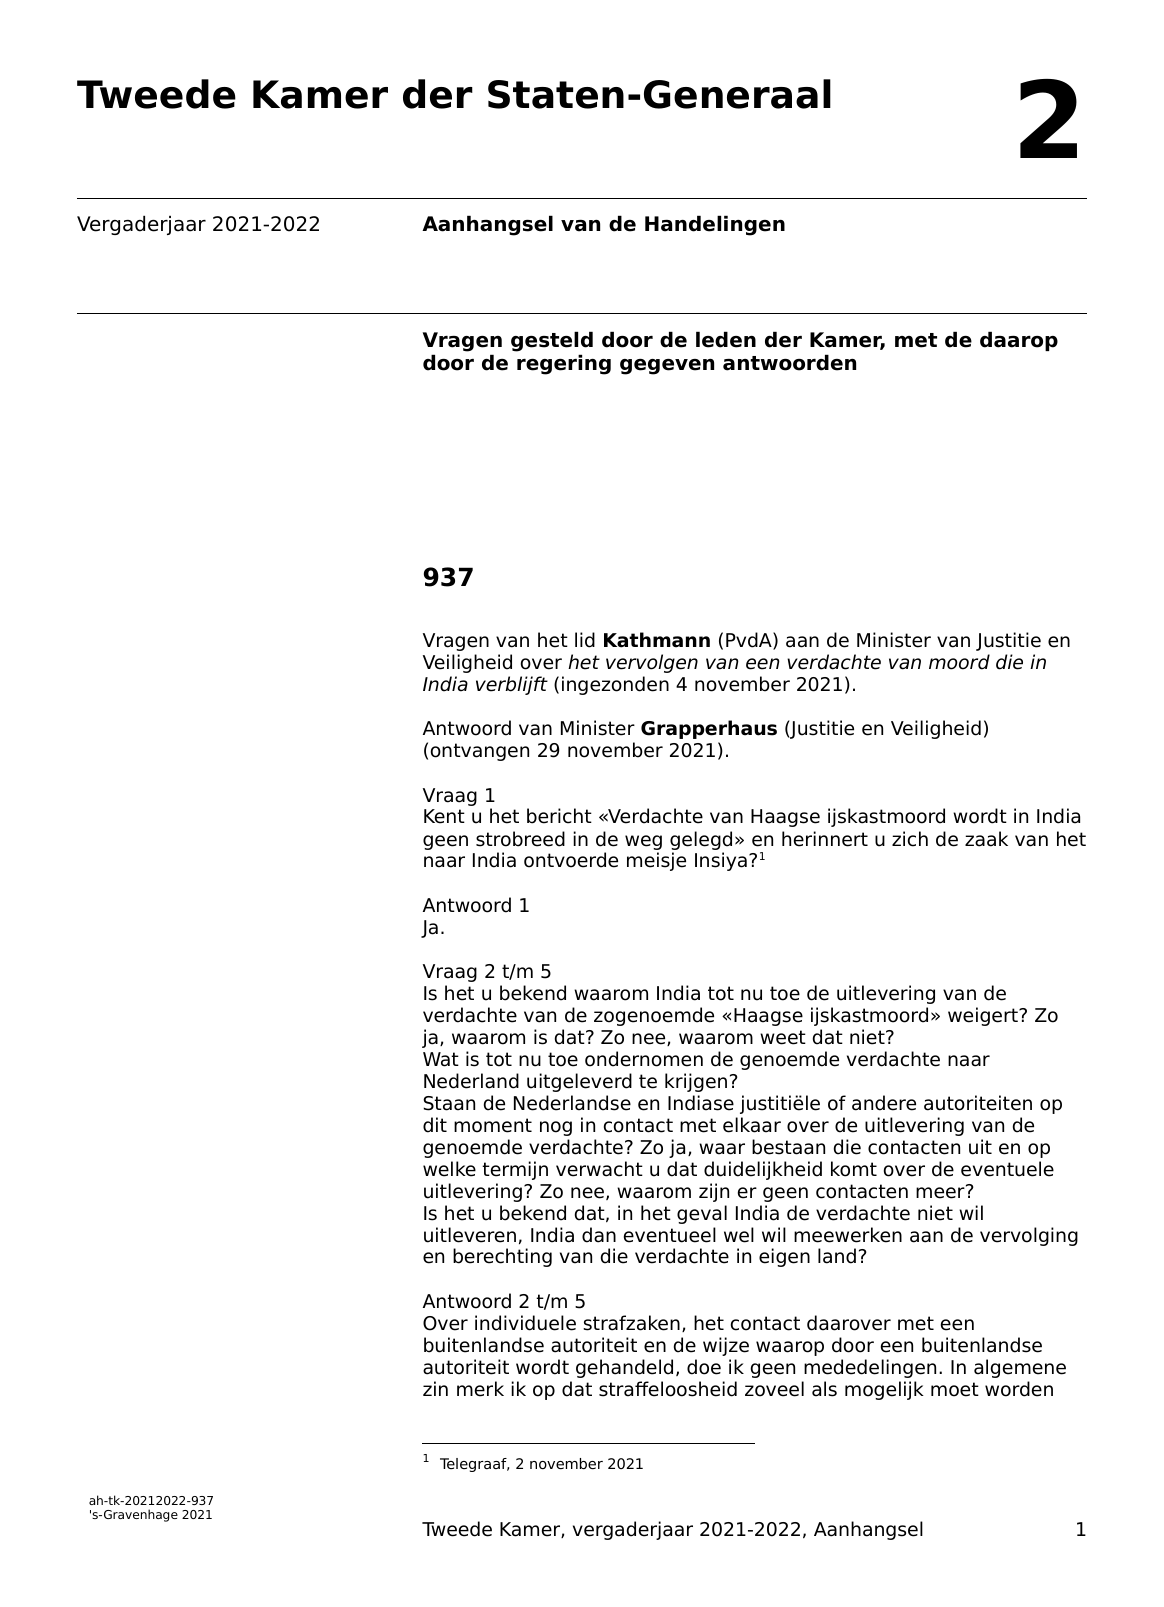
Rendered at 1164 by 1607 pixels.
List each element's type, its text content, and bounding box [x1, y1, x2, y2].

text Antwoord 1 [422, 894, 1087, 917]
text Vraag 2 t/m 5 [422, 961, 1087, 983]
text Antwoord van Minister Grapperhaus (Justitie en Veiligheid) (ontvangen 29 november 2021). [422, 718, 1087, 762]
text Vraag 1 [422, 784, 1087, 806]
table_header 2 [886, 59, 1087, 198]
text Over individuele strafzaken, het contact daarover met een buitenlandse autoriteit en de wijze waarop door een buitenlandse autoriteit wordt gehandeld, doe ik geen mededelingen. In algemene zin merk ik op dat straffeloosheid zoveel als mogelijk moet worden [422, 1313, 1087, 1401]
text Wat is tot nu toe ondernomen de genoemde verdachte naar Nederland uitgeleverd te krijgen? [422, 1049, 1087, 1093]
text Ja. [422, 917, 1087, 938]
text Is het u bekend waarom India tot nu toe de uitlevering van de verdachte van de zogenoemde «Haagse ijskastmoord» weigert? Zo ja, waarom is dat? Zo nee, waarom weet dat niet? [422, 983, 1087, 1049]
text Staan de Nederlandse en Indiase justitiële of andere autoriteiten op dit moment nog in contact met elkaar over de uitlevering van de genoemde verdachte? Zo ja, waar bestaan die contacten uit en op welke termijn verwacht u dat duidelijkheid komt over de eventuele uitlevering? Zo nee, waarom zijn er geen contacten meer? [422, 1093, 1087, 1202]
table_cell Vergaderjaar 2021-2022 [77, 199, 422, 313]
text Kent u het bericht «Verdachte van Haagse ijskastmoord wordt in India geen strobreed in de weg gelegd» en herinnert u zich de zaak van het naar India ontvoerde meisje Insiya? [422, 806, 1087, 872]
text ah-tk-20212022-937 [88, 1494, 323, 1508]
text 's-Gravenhage 2021 [88, 1508, 323, 1522]
text Telegraaf, 2 november 2021 [422, 1452, 1087, 1474]
text Antwoord 2 t/m 5 [422, 1291, 1087, 1313]
text Vragen van het lid Kathmann (PvdA) aan de Minister van Justitie en Veiligheid over het vervolgen van een verdachte van moord die in India verblijft (ingezonden 4 november 2021). [422, 630, 1087, 696]
table_cell Aanhangsel van de Handelingen [422, 199, 1087, 313]
text 937 [422, 563, 1087, 592]
table_cell Vragen gesteld door de leden der Kamer, met de daarop door de regering gegeven antwoorden [422, 314, 1087, 375]
table_cell [77, 314, 422, 375]
table_header Tweede Kamer der Staten-Generaal [77, 59, 886, 198]
text Is het u bekend dat, in het geval India de verdachte niet wil uitleveren, India dan eventueel wel wil meewerken aan de vervolging en berechting van die verdachte in eigen land? [422, 1202, 1087, 1268]
